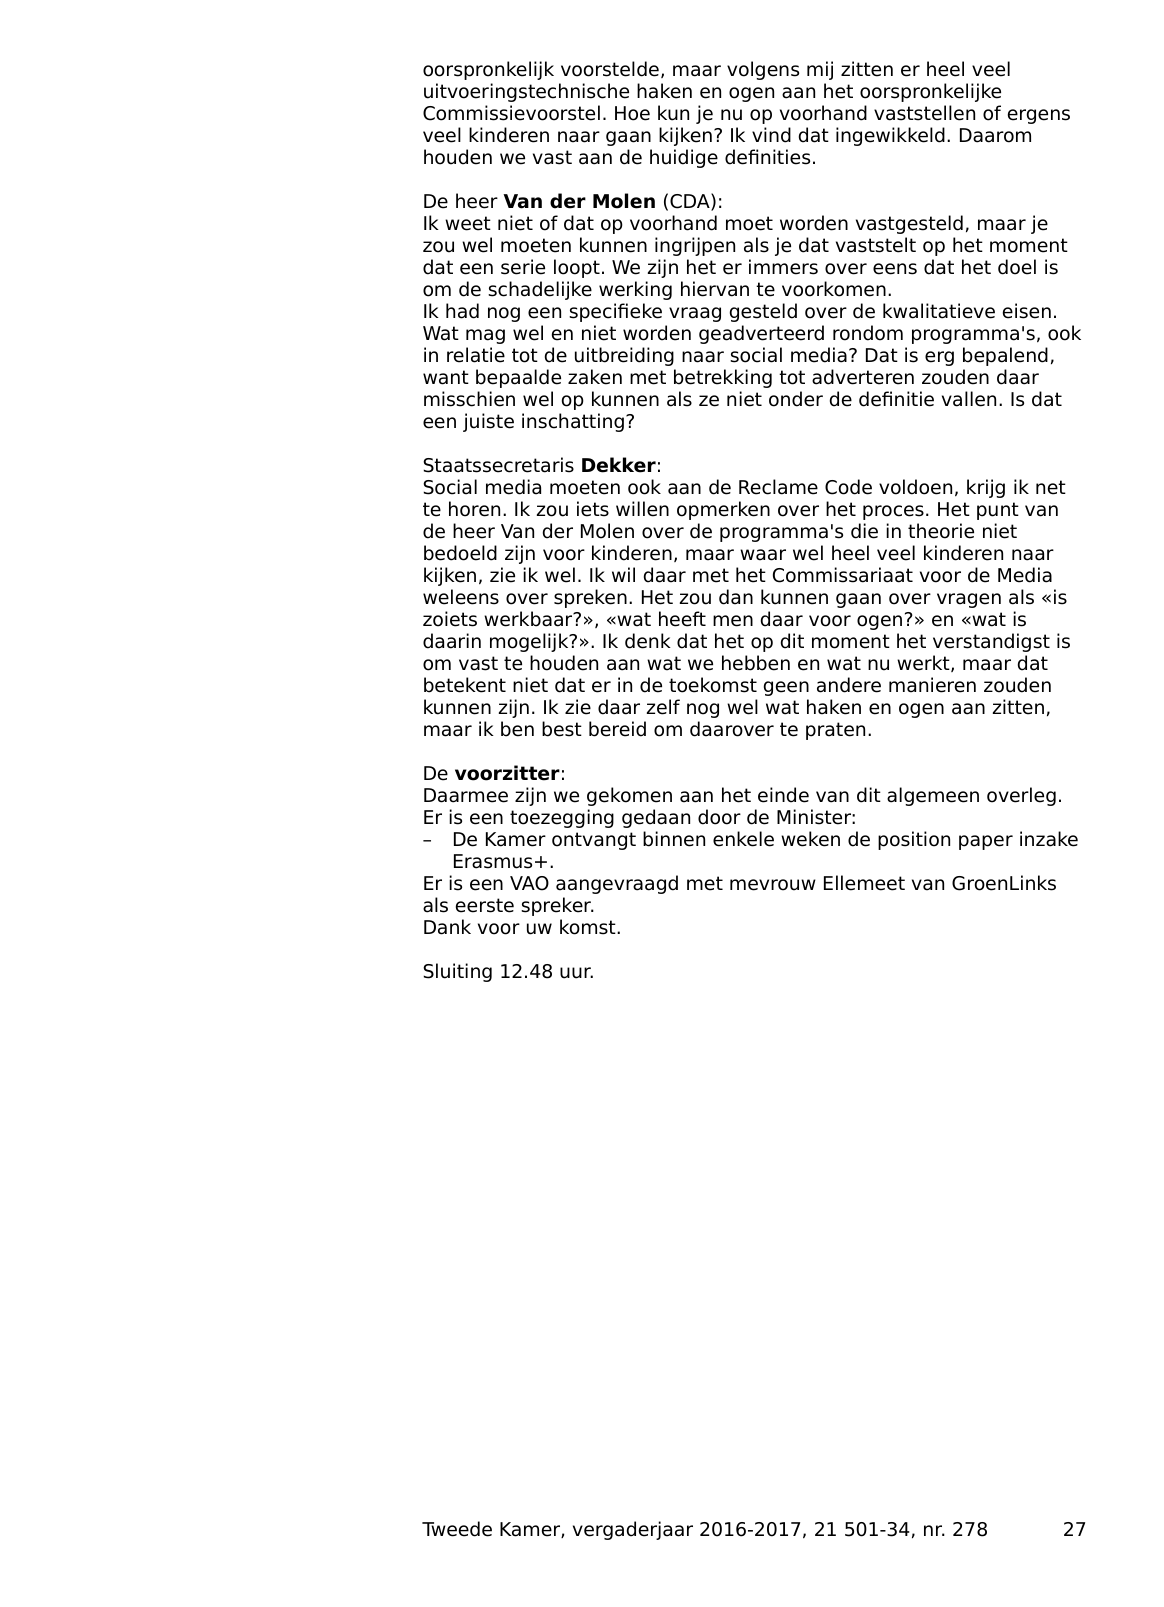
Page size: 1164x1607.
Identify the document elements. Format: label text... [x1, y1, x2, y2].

text De heer Van der Molen (CDA): [422, 191, 1087, 213]
text Staatssecretaris Dekker: [422, 455, 1087, 477]
text Er is een VAO aangevraagd met mevrouw Ellemeet van GroenLinks als eerste spreker. [422, 873, 1087, 917]
text Sluiting 12.48 uur. [422, 961, 1087, 983]
text Dank voor uw komst. [422, 917, 1087, 939]
text – De Kamer ontvangt binnen enkele weken de position paper inzake Erasmus+. [422, 829, 1087, 873]
text oorspronkelijk voorstelde, maar volgens mij zitten er heel veel uitvoeringstechnische haken en ogen aan het oorspronkelijke Commissievoorstel. Hoe kun je nu op voorhand vaststellen of ergens veel kinderen naar gaan kijken? Ik vind dat ingewikkeld. Daarom houden we vast aan de huidige definities. [422, 59, 1087, 169]
text Ik weet niet of dat op voorhand moet worden vastgesteld, maar je zou wel moeten kunnen ingrijpen als je dat vaststelt op het moment dat een serie loopt. We zijn het er immers over eens dat het doel is om de schadelijke werking hiervan te voorkomen. [422, 213, 1087, 301]
text Ik had nog een specifieke vraag gesteld over de kwalitatieve eisen. Wat mag wel en niet worden geadverteerd rondom programma's, ook in relatie tot de uitbreiding naar social media? Dat is erg bepalend, want bepaalde zaken met betrekking tot adverteren zouden daar misschien wel op kunnen als ze niet onder de definitie vallen. Is dat een juiste inschatting? [422, 301, 1087, 433]
text Social media moeten ook aan de Reclame Code voldoen, krijg ik net te horen. Ik zou iets willen opmerken over het proces. Het punt van de heer Van der Molen over de programma's die in theorie niet bedoeld zijn voor kinderen, maar waar wel heel veel kinderen naar kijken, zie ik wel. Ik wil daar met het Commissariaat voor de Media weleens over spreken. Het zou dan kunnen gaan over vragen als «is zoiets werkbaar?», «wat heeft men daar voor ogen?» en «wat is daarin mogelijk?». Ik denk dat het op dit moment het verstandigst is om vast te houden aan wat we hebben en wat nu werkt, maar dat betekent niet dat er in de toekomst geen andere manieren zouden kunnen zijn. Ik zie daar zelf nog wel wat haken en ogen aan zitten, maar ik ben best bereid om daarover te praten. [422, 477, 1087, 741]
text Daarmee zijn we gekomen aan het einde van dit algemeen overleg. Er is een toezegging gedaan door de Minister: [422, 785, 1087, 829]
text De voorzitter: [422, 763, 1087, 785]
